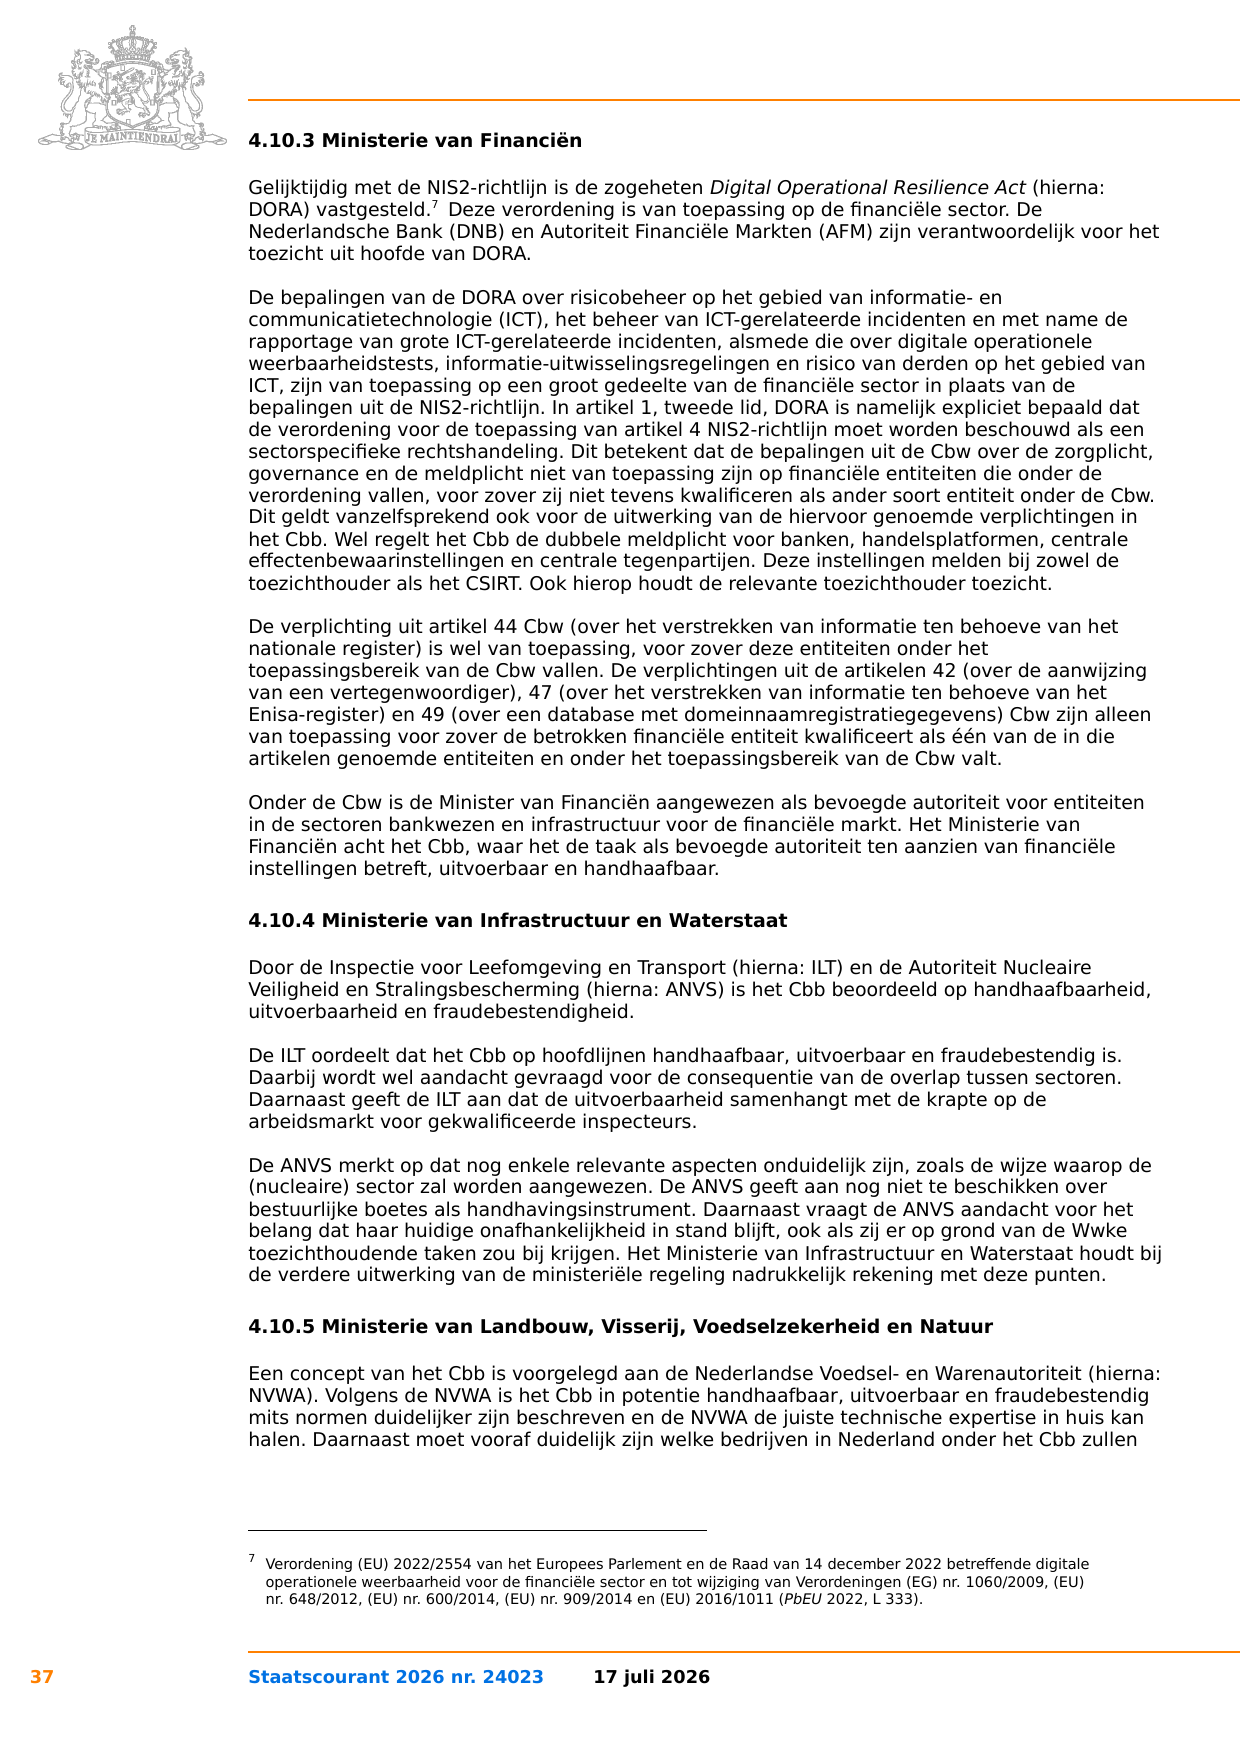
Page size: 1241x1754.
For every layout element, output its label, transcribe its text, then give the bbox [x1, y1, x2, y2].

subtitle 4.10.3 Ministerie van Financiën [248, 130, 1163, 152]
text Gelijktijdig met de NIS2-richtlijn is de zogeheten Digital Operational Resilience Act (hierna: DORA) vastgesteld. Deze verordening is van toepassing op de financiële sector. De Nederlandsche Bank (DNB) en Autoriteit Financiële Markten (AFM) zijn verantwoordelijk voor het toezicht uit hoofde van DORA. [248, 177, 1163, 265]
subtitle 4.10.4 Ministerie van Infrastructuur en Waterstaat [248, 910, 1163, 932]
text De verplichting uit artikel 44 Cbw (over het verstrekken van informatie ten behoeve van het nationale register) is wel van toepassing, voor zover deze entiteiten onder het toepassingsbereik van de Cbw vallen. De verplichtingen uit de artikelen 42 (over de aanwijzing van een vertegenwoordiger), 47 (over het verstrekken van informatie ten behoeve van het Enisa-register) en 49 (over een database met domeinnaamregistratiegegevens) Cbw zijn alleen van toepassing voor zover de betrokken financiële entiteit kwalificeert als één van de in die artikelen genoemde entiteiten en onder het toepassingsbereik van de Cbw valt. [248, 616, 1163, 770]
text Onder de Cbw is de Minister van Financiën aangewezen als bevoegde autoriteit voor entiteiten in de sectoren bankwezen en infrastructuur voor de financiële markt. Het Ministerie van Financiën acht het Cbb, waar het de taak als bevoegde autoriteit ten aanzien van financiële instellingen betreft, uitvoerbaar en handhaafbaar. [248, 792, 1163, 880]
text De bepalingen van de DORA over risicobeheer op het gebied van informatie- en communicatietechnologie (ICT), het beheer van ICT-gerelateerde incidenten en met name de rapportage van grote ICT-gerelateerde incidenten, alsmede die over digitale operationele weerbaarheidstests, informatie-uitwisselingsregelingen en risico van derden op het gebied van ICT, zijn van toepassing op een groot gedeelte van de financiële sector in plaats van de bepalingen uit de NIS2-richtlijn. In artikel 1, tweede lid, DORA is namelijk expliciet bepaald dat de verordening voor de toepassing van artikel 4 NIS2-richtlijn moet worden beschouwd als een sectorspecifieke rechtshandeling. Dit betekent dat de bepalingen uit de Cbw over de zorgplicht, governance en de meldplicht niet van toepassing zijn op financiële entiteiten die onder de verordening vallen, voor zover zij niet tevens kwalificeren als ander soort entiteit onder de Cbw. Dit geldt vanzelfsprekend ook voor de uitwerking van de hiervoor genoemde verplichtingen in het Cbb. Wel regelt het Cbb de dubbele meldplicht voor banken, handelsplatformen, centrale effectenbewaarinstellingen en centrale tegenpartijen. Deze instellingen melden bij zowel de toezichthouder als het CSIRT. Ook hierop houdt de relevante toezichthouder toezicht. [248, 287, 1163, 594]
picture [38, 25, 227, 150]
subtitle 4.10.5 Ministerie van Landbouw, Visserij, Voedselzekerheid en Natuur [248, 1316, 1163, 1338]
text Een concept van het Cbb is voorgelegd aan de Nederlandse Voedsel- en Warenautoriteit (hierna: NVWA). Volgens de NVWA is het Cbb in potentie handhaafbaar, uitvoerbaar en fraudebestendig mits normen duidelijker zijn beschreven en de NVWA de juiste technische expertise in huis kan halen. Daarnaast moet vooraf duidelijk zijn welke bedrijven in Nederland onder het Cbb zullen [248, 1363, 1163, 1451]
text Door de Inspectie voor Leefomgeving en Transport (hierna: ILT) en de Autoriteit Nucleaire Veiligheid en Stralingsbescherming (hierna: ANVS) is het Cbb beoordeeld op handhaafbaarheid, uitvoerbaarheid en fraudebestendigheid. [248, 957, 1163, 1023]
text De ANVS merkt op dat nog enkele relevante aspecten onduidelijk zijn, zoals de wijze waarop de (nucleaire) sector zal worden aangewezen. De ANVS geeft aan nog niet te beschikken over bestuurlijke boetes als handhavingsinstrument. Daarnaast vraagt de ANVS aandacht voor het belang dat haar huidige onafhankelijkheid in stand blijft, ook als zij er op grond van de Wwke toezichthoudende taken zou bij krijgen. Het Ministerie van Infrastructuur en Waterstaat houdt bij de verdere uitwerking van de ministeriële regeling nadrukkelijk rekening met deze punten. [248, 1154, 1163, 1286]
text De ILT oordeelt dat het Cbb op hoofdlijnen handhaafbaar, uitvoerbaar en fraudebestendig is. Daarbij wordt wel aandacht gevraagd voor de consequentie van de overlap tussen sectoren. Daarnaast geeft de ILT aan dat de uitvoerbaarheid samenhangt met de krapte op de arbeidsmarkt voor gekwalificeerde inspecteurs. [248, 1045, 1163, 1133]
text Verordening (EU) 2022/2554 van het Europees Parlement en de Raad van 14 december 2022 betreffende digitale operationele weerbaarheid voor de financiële sector en tot wijziging van Verordeningen (EG) nr. 1060/2009, (EU) nr. 648/2012, (EU) nr. 600/2014, (EU) nr. 909/2014 en (EU) 2016/1011 (PbEU 2022, L 333). [248, 1552, 1163, 1608]
